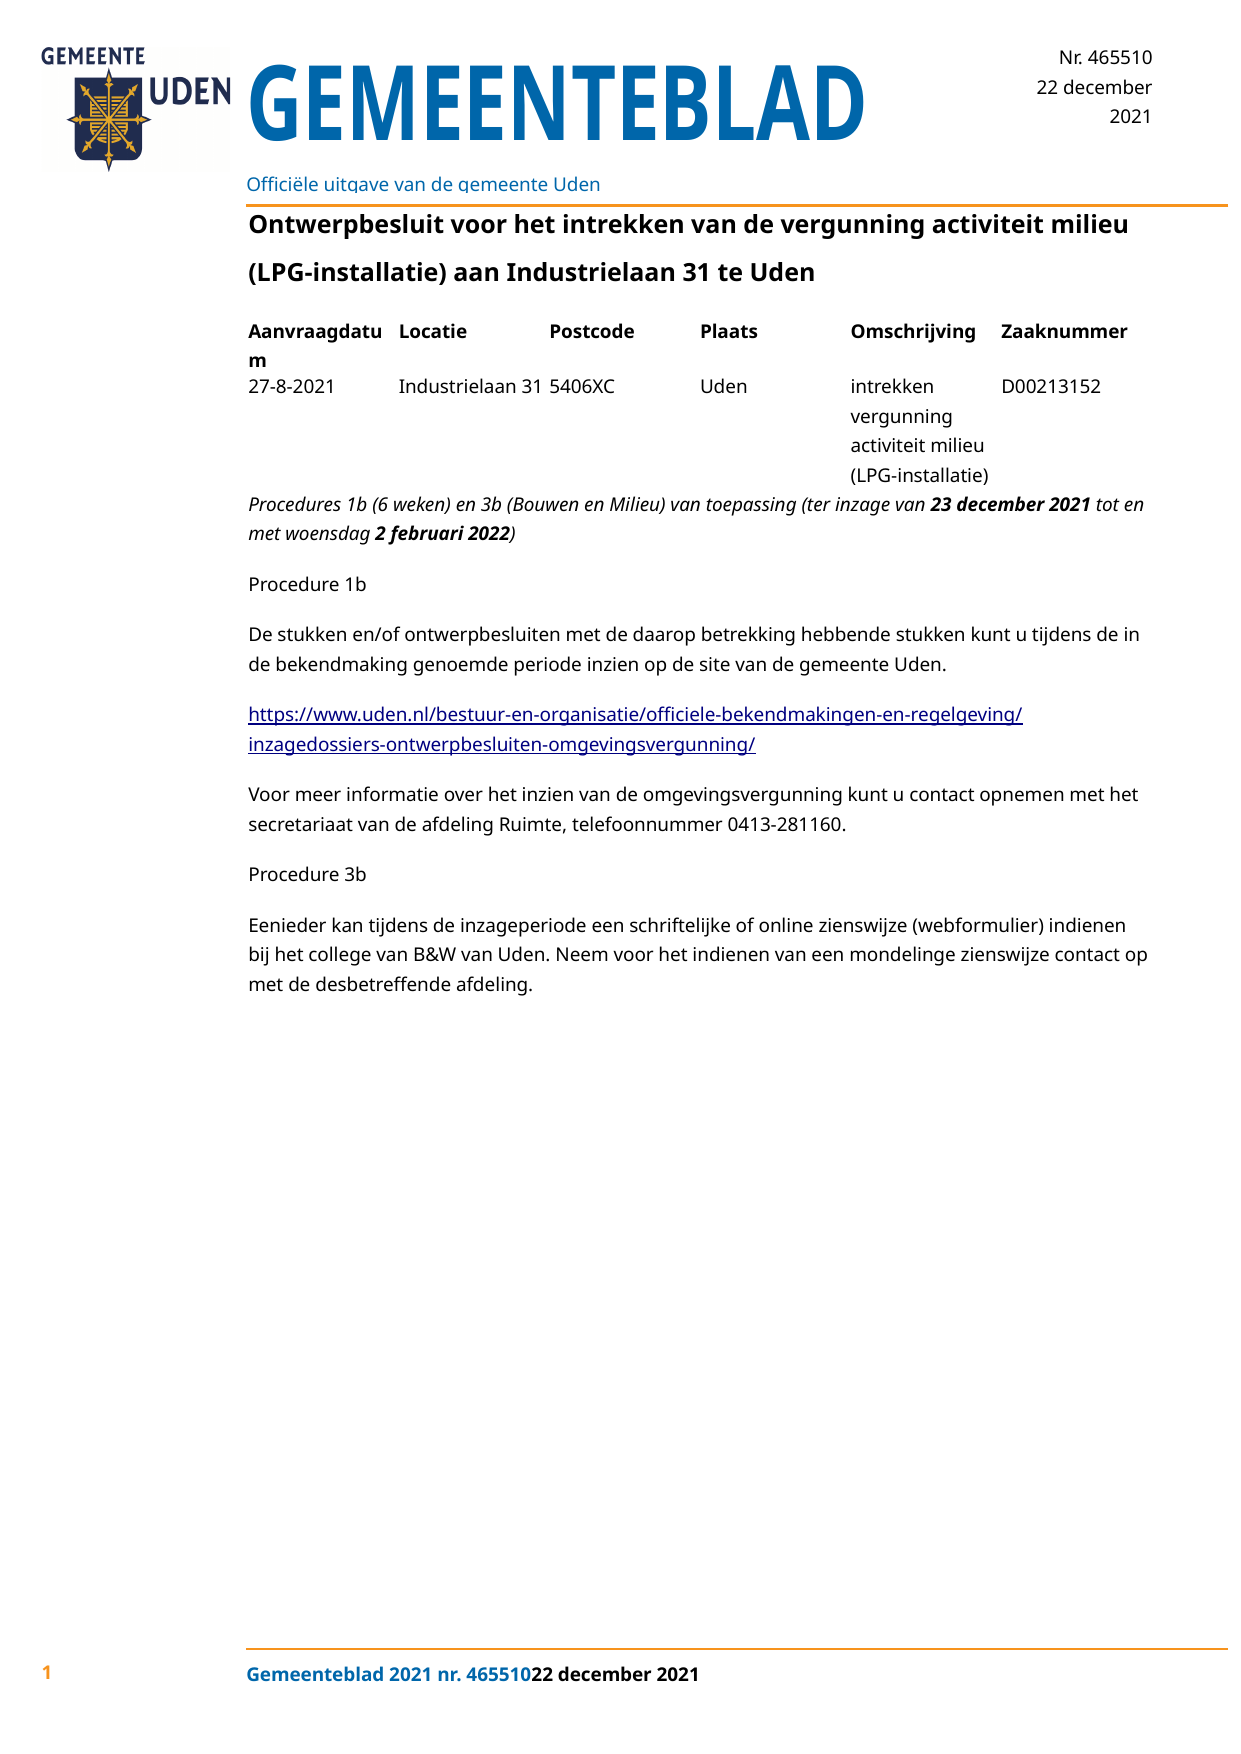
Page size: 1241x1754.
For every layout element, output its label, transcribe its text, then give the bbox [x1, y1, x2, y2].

table_cell 5406XC [549, 373, 700, 488]
text De stukken en/of ontwerpbesluiten met de daarop betrekking hebbende stukken kunt u tijdens de in de bekendmaking genoemde periode inzien op de site van de gemeente Uden. [248, 621, 1152, 677]
text Ontwerpbesluit voor het intrekken van de vergunning activiteit milieu (LPG-installatie) aan Industrielaan 31 te Uden [248, 207, 1152, 288]
table_cell Industrielaan 31 [399, 373, 549, 488]
table_cell intrekken vergunning activiteit milieu (LPG-installatie) [850, 373, 1001, 488]
table_header Postcode [549, 318, 700, 373]
table_header Locatie [399, 318, 549, 373]
table_header Zaaknummer [1001, 318, 1152, 373]
picture [41, 47, 231, 172]
text Voor meer informatie over het inzien van de omgevingsvergunning kunt u contact opnemen met het secretariaat van de afdeling Ruimte, telefoonnummer 0413-281160. [248, 781, 1152, 837]
text Procedure 1b [248, 571, 1152, 597]
table_cell Uden [700, 373, 850, 488]
table_cell 27-8-2021 [248, 373, 398, 488]
table_header Plaats [700, 318, 850, 373]
text Eenieder kan tijdens de inzageperiode een schriftelijke of online zienswijze (webformulier) indienen bij het college van B&W van Uden. Neem voor het indienen van een mondelinge zienswijze contact op met de desbetreffende afdeling. [248, 912, 1152, 997]
text Procedure 3b [248, 861, 1152, 887]
table_cell D00213152 [1001, 373, 1152, 488]
text https://www.uden.nl/bestuur-en-organisatie/officiele-bekendmakingen-en-regelgeving/inzagedossiers-ontwerpbesluiten-omgevingsvergunning/ [248, 701, 1152, 757]
text Procedures 1b (6 weken) en 3b (Bouwen en Milieu) van toepassing (ter inzage van 23 december 2021 tot en met woensdag 2 februari 2022) [248, 491, 1152, 546]
table_header Omschrijving [850, 318, 1001, 373]
table_header Aanvraagdatum [248, 318, 398, 373]
